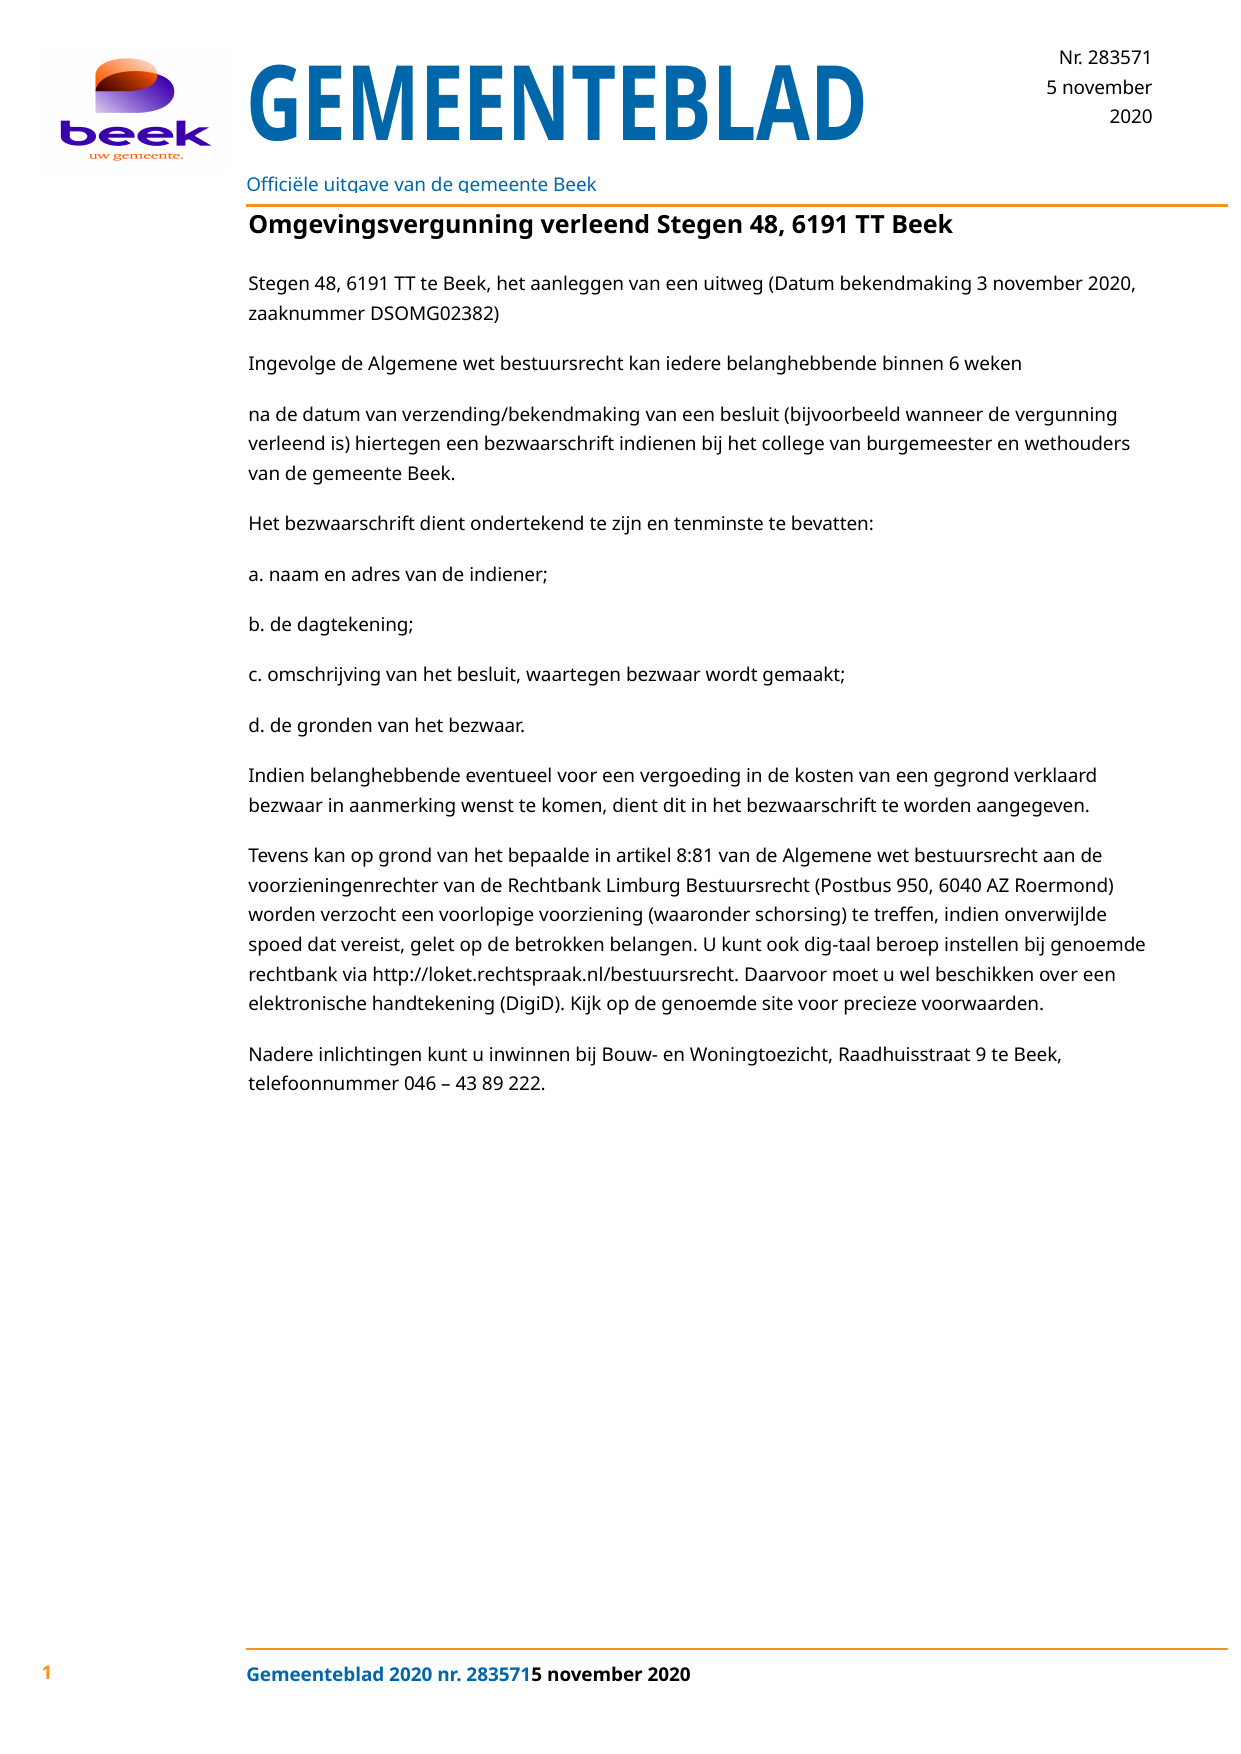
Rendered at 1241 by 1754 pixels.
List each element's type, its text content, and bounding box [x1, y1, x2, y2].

text Nadere inlichtingen kunt u inwinnen bij Bouw- en Woningtoezicht, Raadhuisstraat 9 te Beek, telefoonnummer 046 – 43 89 222. [248, 1041, 1152, 1096]
text Omgevingsvergunning verleend Stegen 48, 6191 TT Beek [248, 207, 1152, 241]
text Stegen 48, 6191 TT te Beek, het aanleggen van een uitweg (Datum bekendmaking 3 november 2020, zaaknummer DSOMG02382) [248, 270, 1152, 326]
text Tevens kan op grond van het bepaalde in artikel 8:81 van de Algemene wet bestuursrecht aan de voorzieningenrechter van de Rechtbank Limburg Bestuursrecht (Postbus 950, 6040 AZ Roermond) worden verzocht een voorlopige voorziening (waaronder schorsing) te treffen, indien onverwijlde spoed dat vereist, gelet op de betrokken belangen. U kunt ook dig-taal beroep instellen bij genoemde rechtbank via http://loket.rechtspraak.nl/bestuursrecht. Daarvoor moet u wel beschikken over een elektronische handtekening (DigiD). Kijk op de genoemde site voor precieze voorwaarden. [248, 842, 1152, 1016]
text Het bezwaarschrift dient ondertekend te zijn en tenminste te bevatten: [248, 510, 1152, 536]
text Indien belanghebbende eventueel voor een vergoeding in de kosten van een gegrond verklaard bezwaar in aanmerking wenst te komen, dient dit in het bezwaarschrift te worden aangegeven. [248, 762, 1152, 818]
text d. de gronden van het bezwaar. [248, 712, 1152, 738]
text na de datum van verzending/bekendmaking van een besluit (bijvoorbeeld wanneer de vergunning verleend is) hiertegen een bezwaarschrift indienen bij het college van burgemeester en wethouders van de gemeente Beek. [248, 401, 1152, 486]
text c. omschrijving van het besluit, waartegen bezwaar wordt gemaakt; [248, 662, 1152, 687]
picture [41, 47, 231, 172]
text a. naam en adres van de indiener; [248, 561, 1152, 586]
text Ingevolge de Algemene wet bestuursrecht kan iedere belanghebbende binnen 6 weken [248, 350, 1152, 376]
text b. de dagtekening; [248, 611, 1152, 637]
